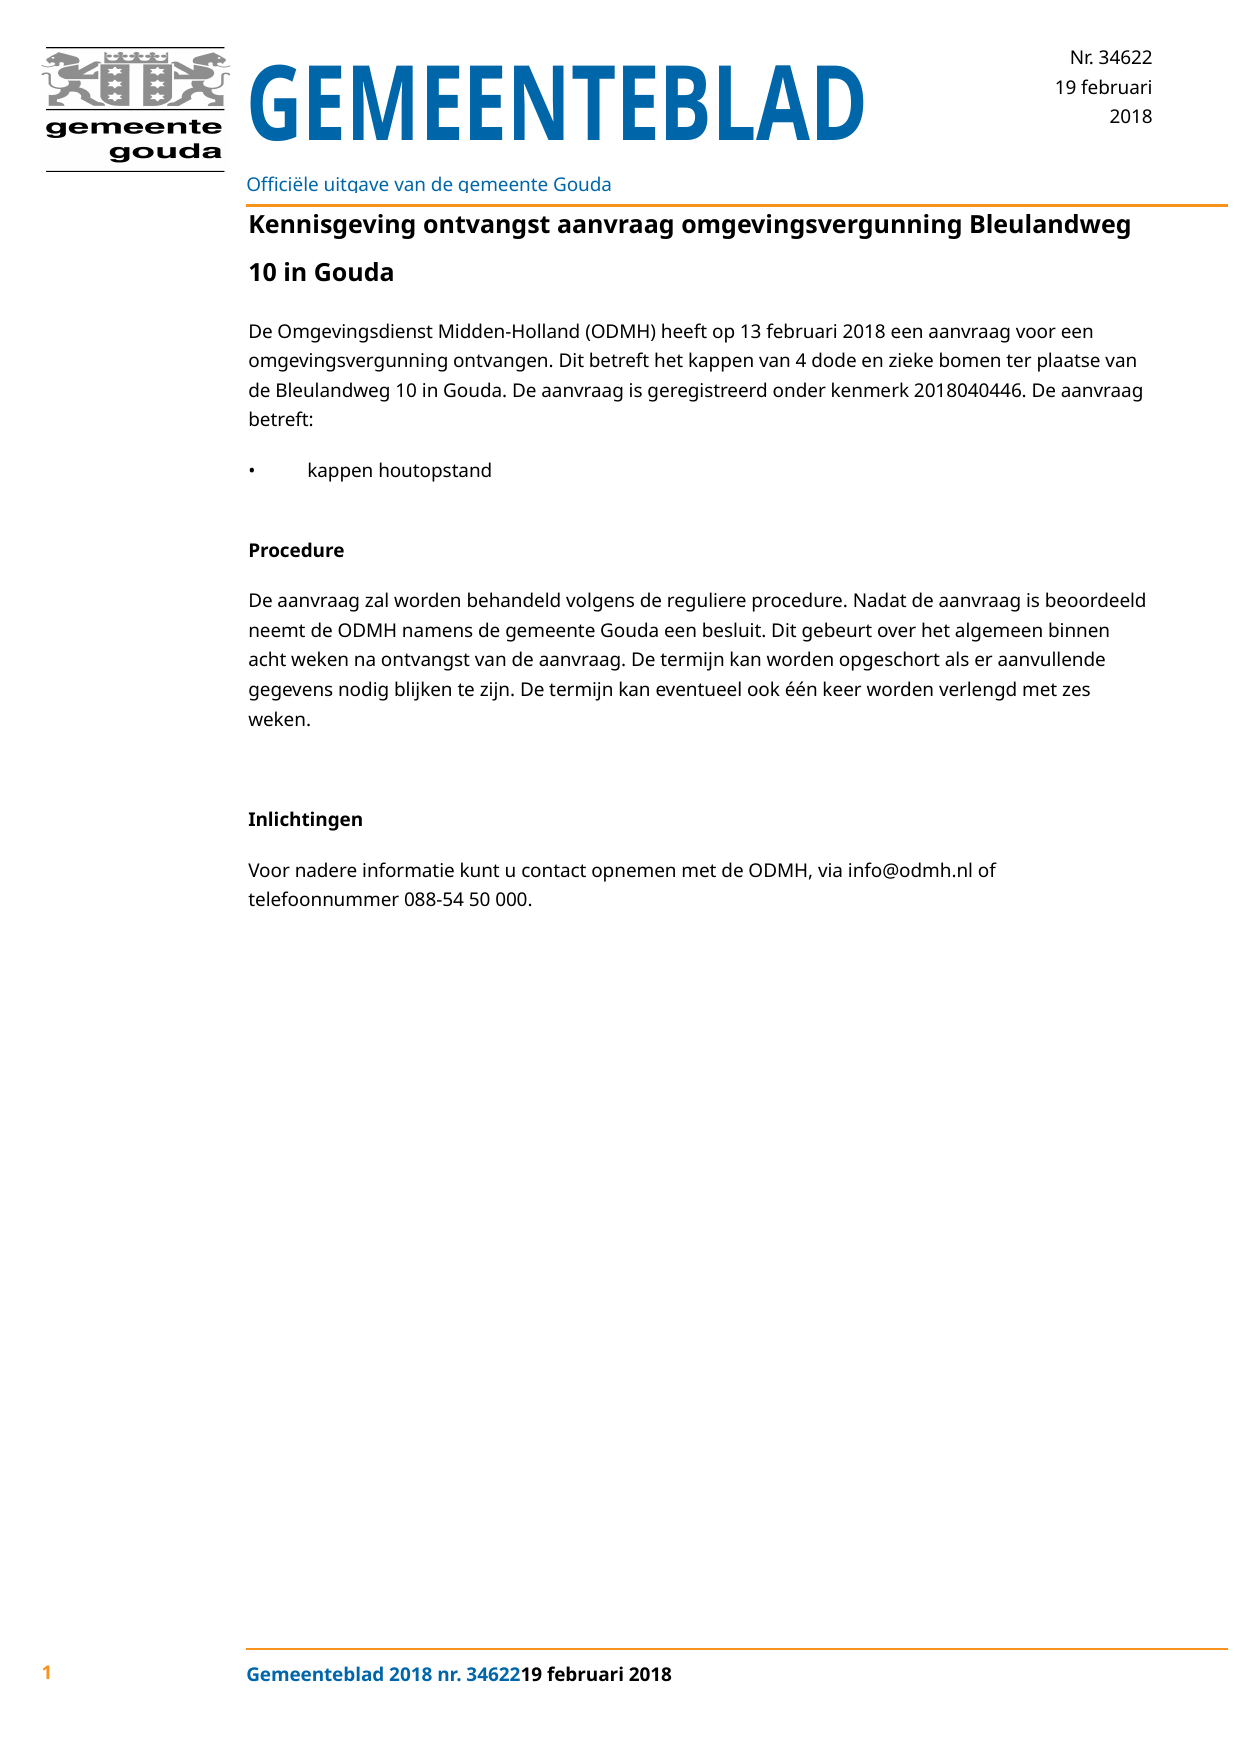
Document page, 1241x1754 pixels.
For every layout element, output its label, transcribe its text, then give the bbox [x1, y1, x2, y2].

text Procedure [248, 537, 1152, 563]
text De aanvraag zal worden behandeld volgens de reguliere procedure. Nadat de aanvraag is beoordeeld neemt de ODMH namens de gemeente Gouda een besluit. Dit gebeurt over het algemeen binnen acht weken na ontvangst van de aanvraag. De termijn kan worden opgeschort als er aanvullende gegevens nodig blijken te zijn. De termijn kan eventueel ook één keer worden verlengd met zes weken. [248, 587, 1152, 732]
text Kennisgeving ontvangst aanvraag omgevingsvergunning Bleulandweg 10 in Gouda [248, 207, 1152, 288]
text Voor nadere informatie kunt u contact opnemen met de ODMH, via info@odmh.nl of telefoonnummer 088-54 50 000. [248, 857, 1152, 912]
picture [41, 47, 231, 172]
list kappen houtopstand [248, 457, 1152, 483]
text Inlichtingen [248, 807, 1152, 832]
text De Omgevingsdienst Midden-Holland (ODMH) heeft op 13 februari 2018 een aanvraag voor een omgevingsvergunning ontvangen. Dit betreft het kappen van 4 dode en zieke bomen ter plaatse van de Bleulandweg 10 in Gouda. De aanvraag is geregistreerd onder kenmerk 2018040446. De aanvraag betreft: [248, 318, 1152, 432]
